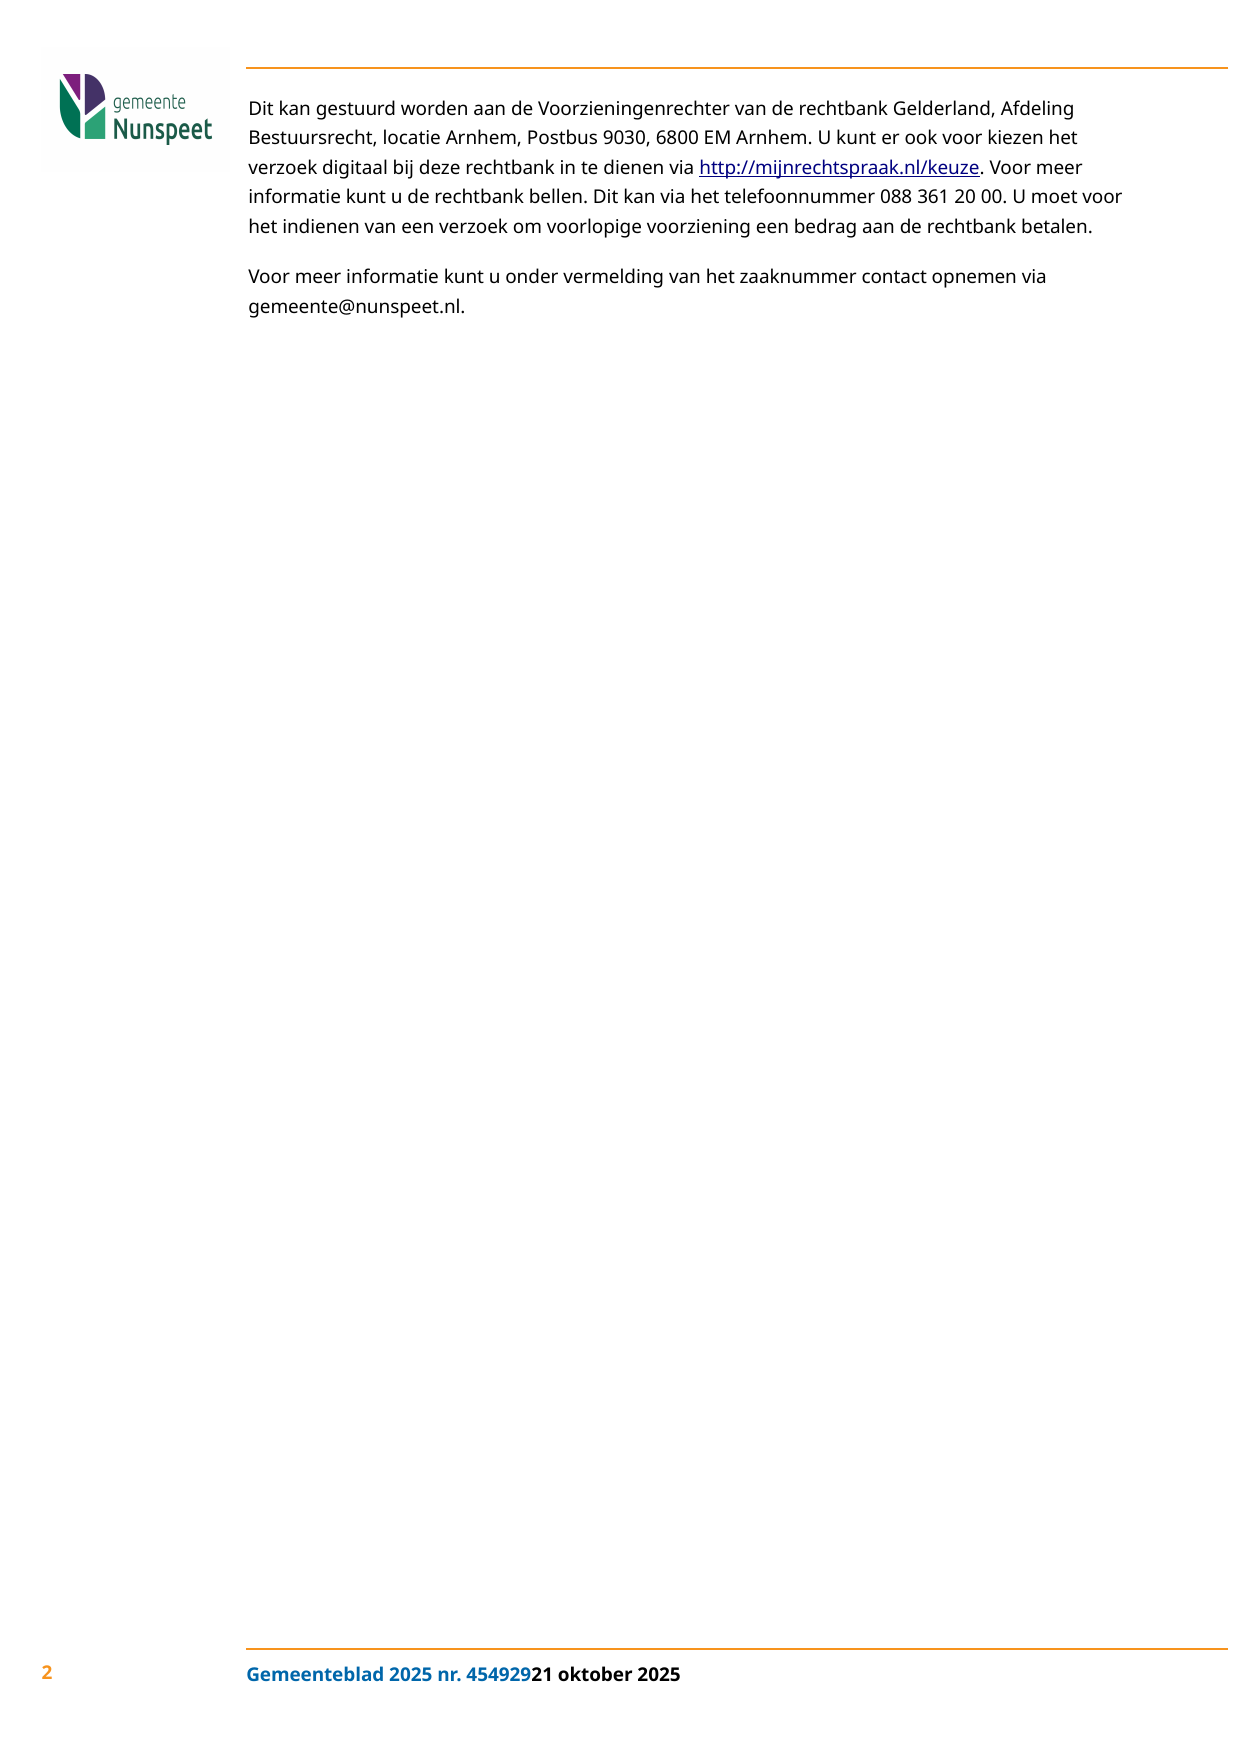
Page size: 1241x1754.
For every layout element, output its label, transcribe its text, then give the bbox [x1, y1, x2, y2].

picture [41, 47, 231, 172]
text Voor meer informatie kunt u onder vermelding van het zaaknummer contact opnemen via gemeente@nunspeet.nl. [248, 263, 1152, 319]
text Dit kan gestuurd worden aan de Voorzieningenrechter van de rechtbank Gelderland, Afdeling Bestuursrecht, locatie Arnhem, Postbus 9030, 6800 EM Arnhem. U kunt er ook voor kiezen het verzoek digitaal bij deze rechtbank in te dienen via http://mijnrechtspraak.nl/keuze. Voor meer informatie kunt u de rechtbank bellen. Dit kan via het telefoonnummer 088 361 20 00. U moet voor het indienen van een verzoek om voorlopige voorziening een bedrag aan de rechtbank betalen. [248, 95, 1152, 239]
